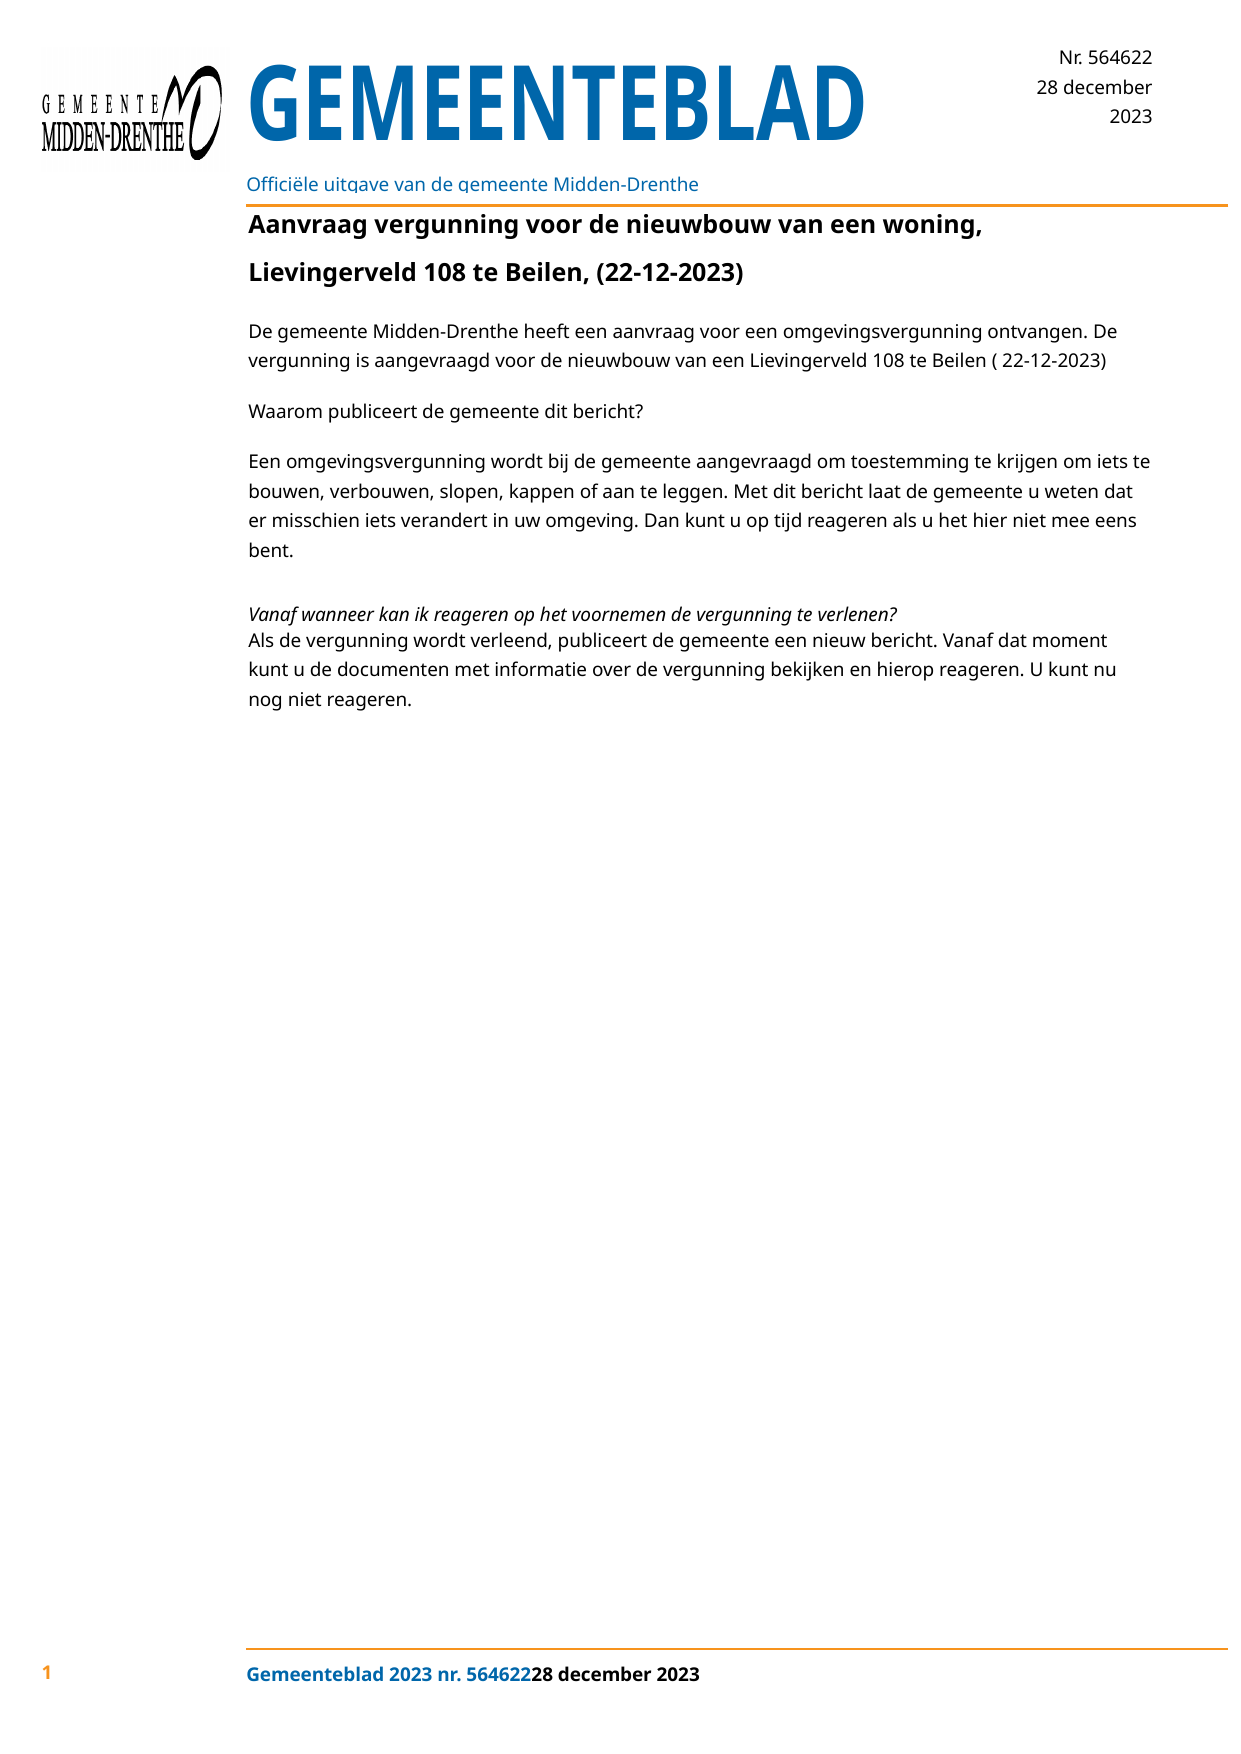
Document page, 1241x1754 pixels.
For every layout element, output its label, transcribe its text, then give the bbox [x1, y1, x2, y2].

picture [41, 47, 231, 172]
text Als de vergunning wordt verleend, publiceert de gemeente een nieuw bericht. Vanaf dat moment kunt u de documenten met informatie over de vergunning bekijken en hierop reageren. U kunt nu nog niet reageren. [248, 627, 1152, 712]
text Vanaf wanneer kan ik reageren op het voornemen de vergunning te verlenen? [248, 601, 1152, 627]
text Aanvraag vergunning voor de nieuwbouw van een woning, Lievingerveld 108 te Beilen, (22-12-2023) [248, 207, 1152, 288]
text Een omgevingsvergunning wordt bij de gemeente aangevraagd om toestemming te krijgen om iets te bouwen, verbouwen, slopen, kappen of aan te leggen. Met dit bericht laat de gemeente u weten dat er misschien iets verandert in uw omgeving. Dan kunt u op tijd reageren als u het hier niet mee eens bent. [248, 448, 1152, 563]
text De gemeente Midden-Drenthe heeft een aanvraag voor een omgevingsvergunning ontvangen. De vergunning is aangevraagd voor de nieuwbouw van een Lievingerveld 108 te Beilen ( 22-12-2023) [248, 318, 1152, 373]
text Waarom publiceert de gemeente dit bericht? [248, 398, 1152, 424]
